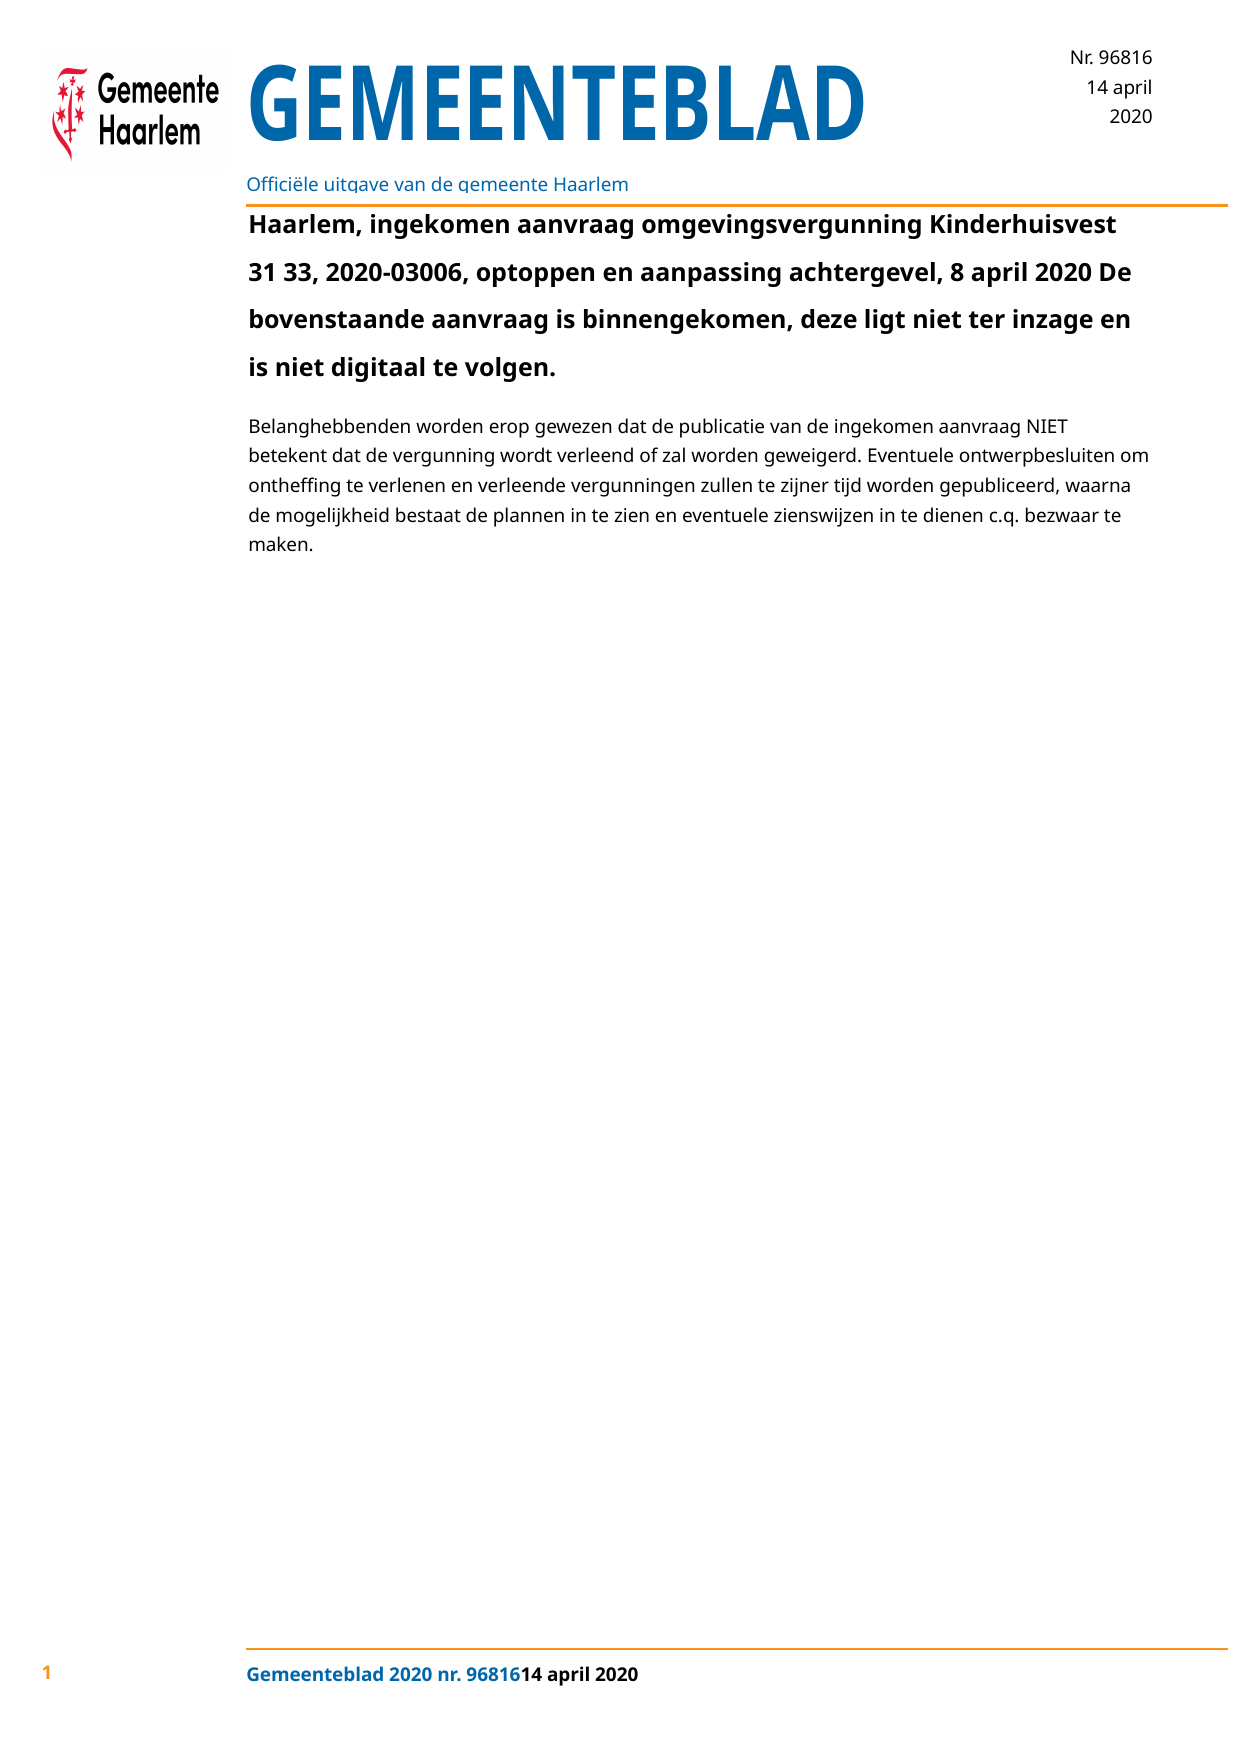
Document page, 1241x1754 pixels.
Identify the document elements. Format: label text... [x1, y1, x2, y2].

text Haarlem, ingekomen aanvraag omgevingsvergunning Kinderhuisvest 31 33, 2020-03006, optoppen en aanpassing achtergevel, 8 april 2020 De bovenstaande aanvraag is binnengekomen, deze ligt niet ter inzage en is niet digitaal te volgen. [248, 207, 1152, 384]
picture [41, 47, 231, 172]
text Belanghebbenden worden erop gewezen dat de publicatie van de ingekomen aanvraag NIET betekent dat de vergunning wordt verleend of zal worden geweigerd. Eventuele ontwerpbesluiten om ontheffing te verlenen en verleende vergunningen zullen te zijner tijd worden gepubliceerd, waarna de mogelijkheid bestaat de plannen in te zien en eventuele zienswijzen in te dienen c.q. bezwaar te maken. [248, 413, 1152, 557]
